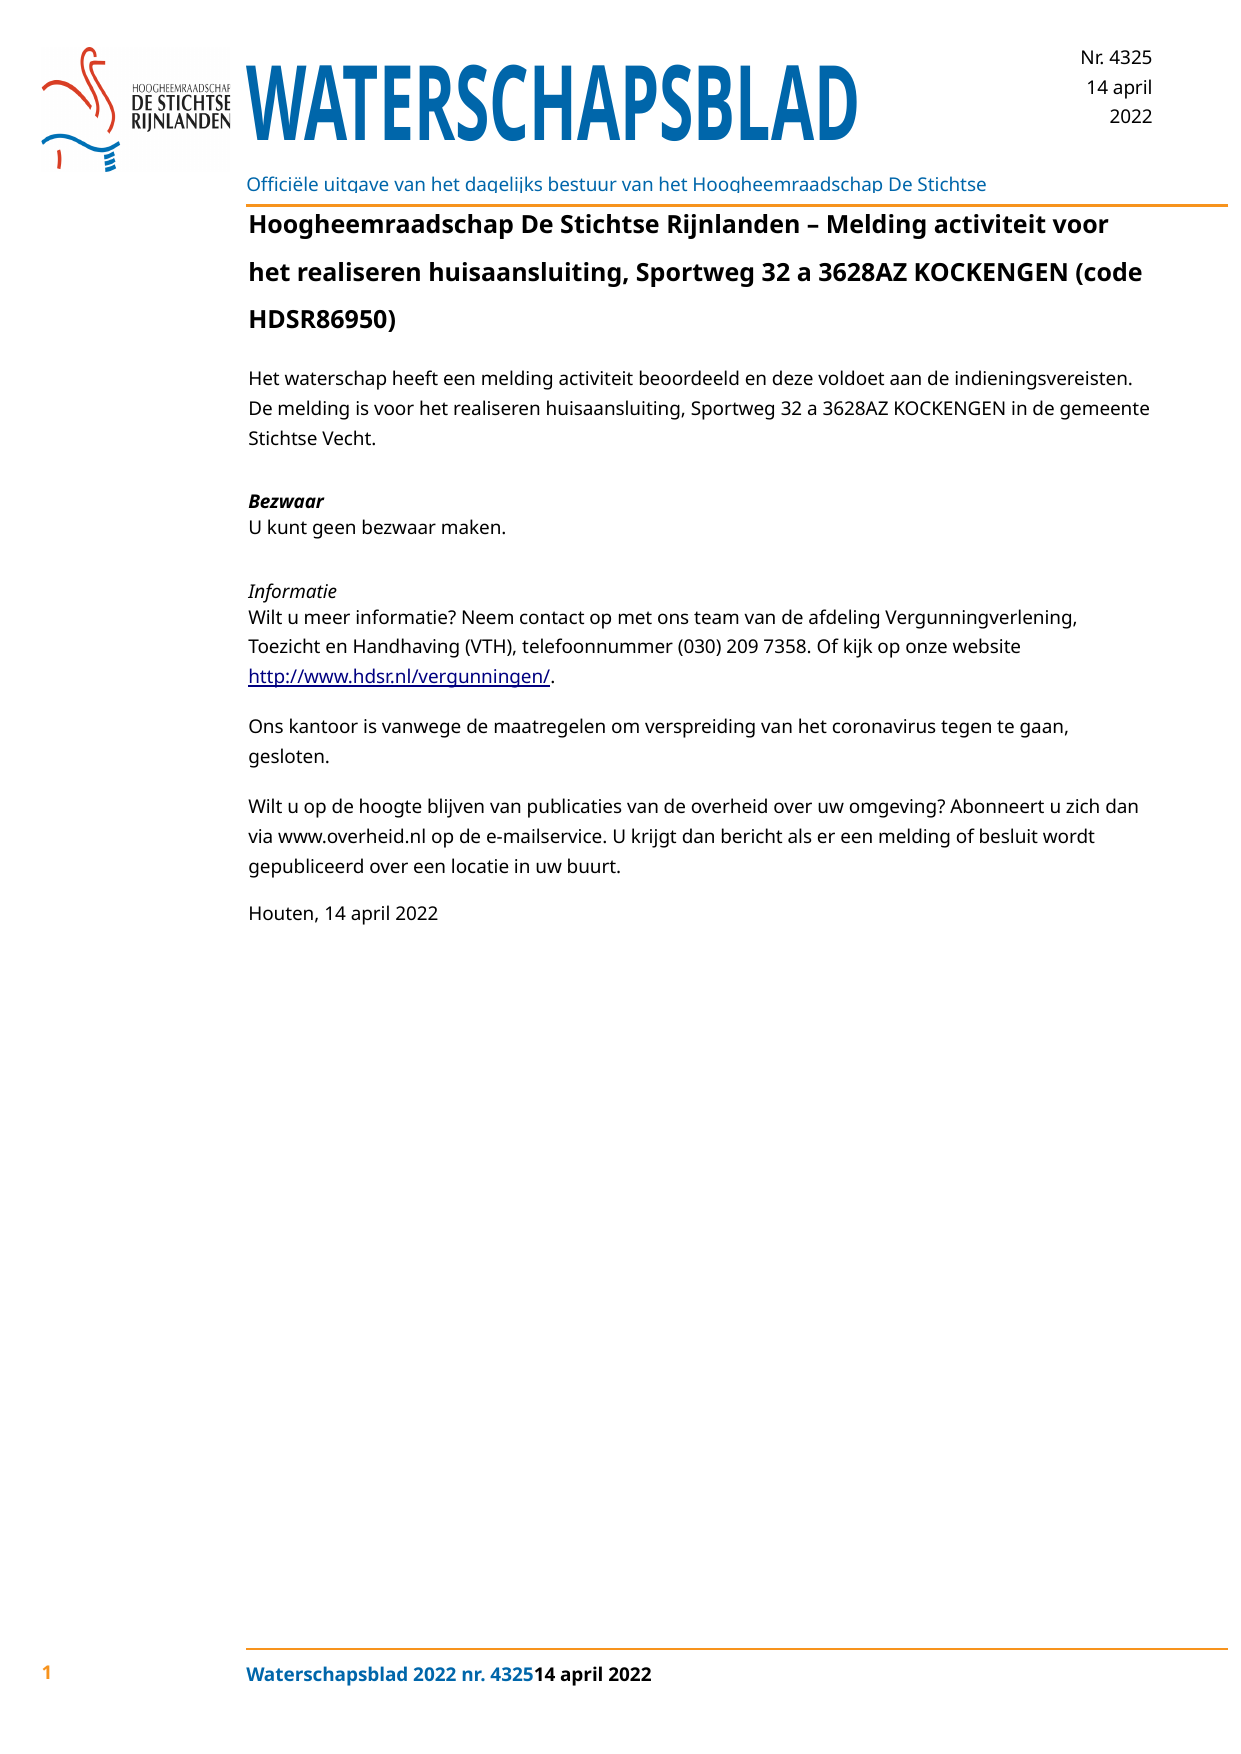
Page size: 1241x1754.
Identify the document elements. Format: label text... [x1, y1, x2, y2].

text Ons kantoor is vanwege de maatregelen om verspreiding van het coronavirus tegen te gaan, gesloten. [248, 714, 1152, 769]
picture [41, 47, 231, 172]
text Wilt u op de hoogte blijven van publicaties van de overheid over uw omgeving? Abonneert u zich dan via www.overheid.nl op de e-mailservice. U krijgt dan bericht als er een melding of besluit wordt gepubliceerd over een locatie in uw buurt. [248, 794, 1152, 878]
text Hoogheemraadschap De Stichtse Rijnlanden – Melding activiteit voor het realiseren huisaansluiting, Sportweg 32 a 3628AZ KOCKENGEN (code HDSR86950) [248, 207, 1152, 336]
text Bezwaar [248, 489, 1152, 514]
text Het waterschap heeft een melding activiteit beoordeeld en deze voldoet aan de indieningsvereisten. De melding is voor het realiseren huisaansluiting, Sportweg 32 a 3628AZ KOCKENGEN in de gemeente Stichtse Vecht. [248, 366, 1152, 450]
text Houten, 14 april 2022 [248, 901, 1152, 926]
text Informatie [248, 578, 1152, 604]
text Wilt u meer informatie? Neem contact op met ons team van de afdeling Vergunningverlening, Toezicht en Handhaving (VTH), telefoonnummer (030) 209 7358. Of kijk op onze website http://www.hdsr.nl/vergunningen/. [248, 604, 1152, 689]
text U kunt geen bezwaar maken. [248, 514, 1152, 540]
